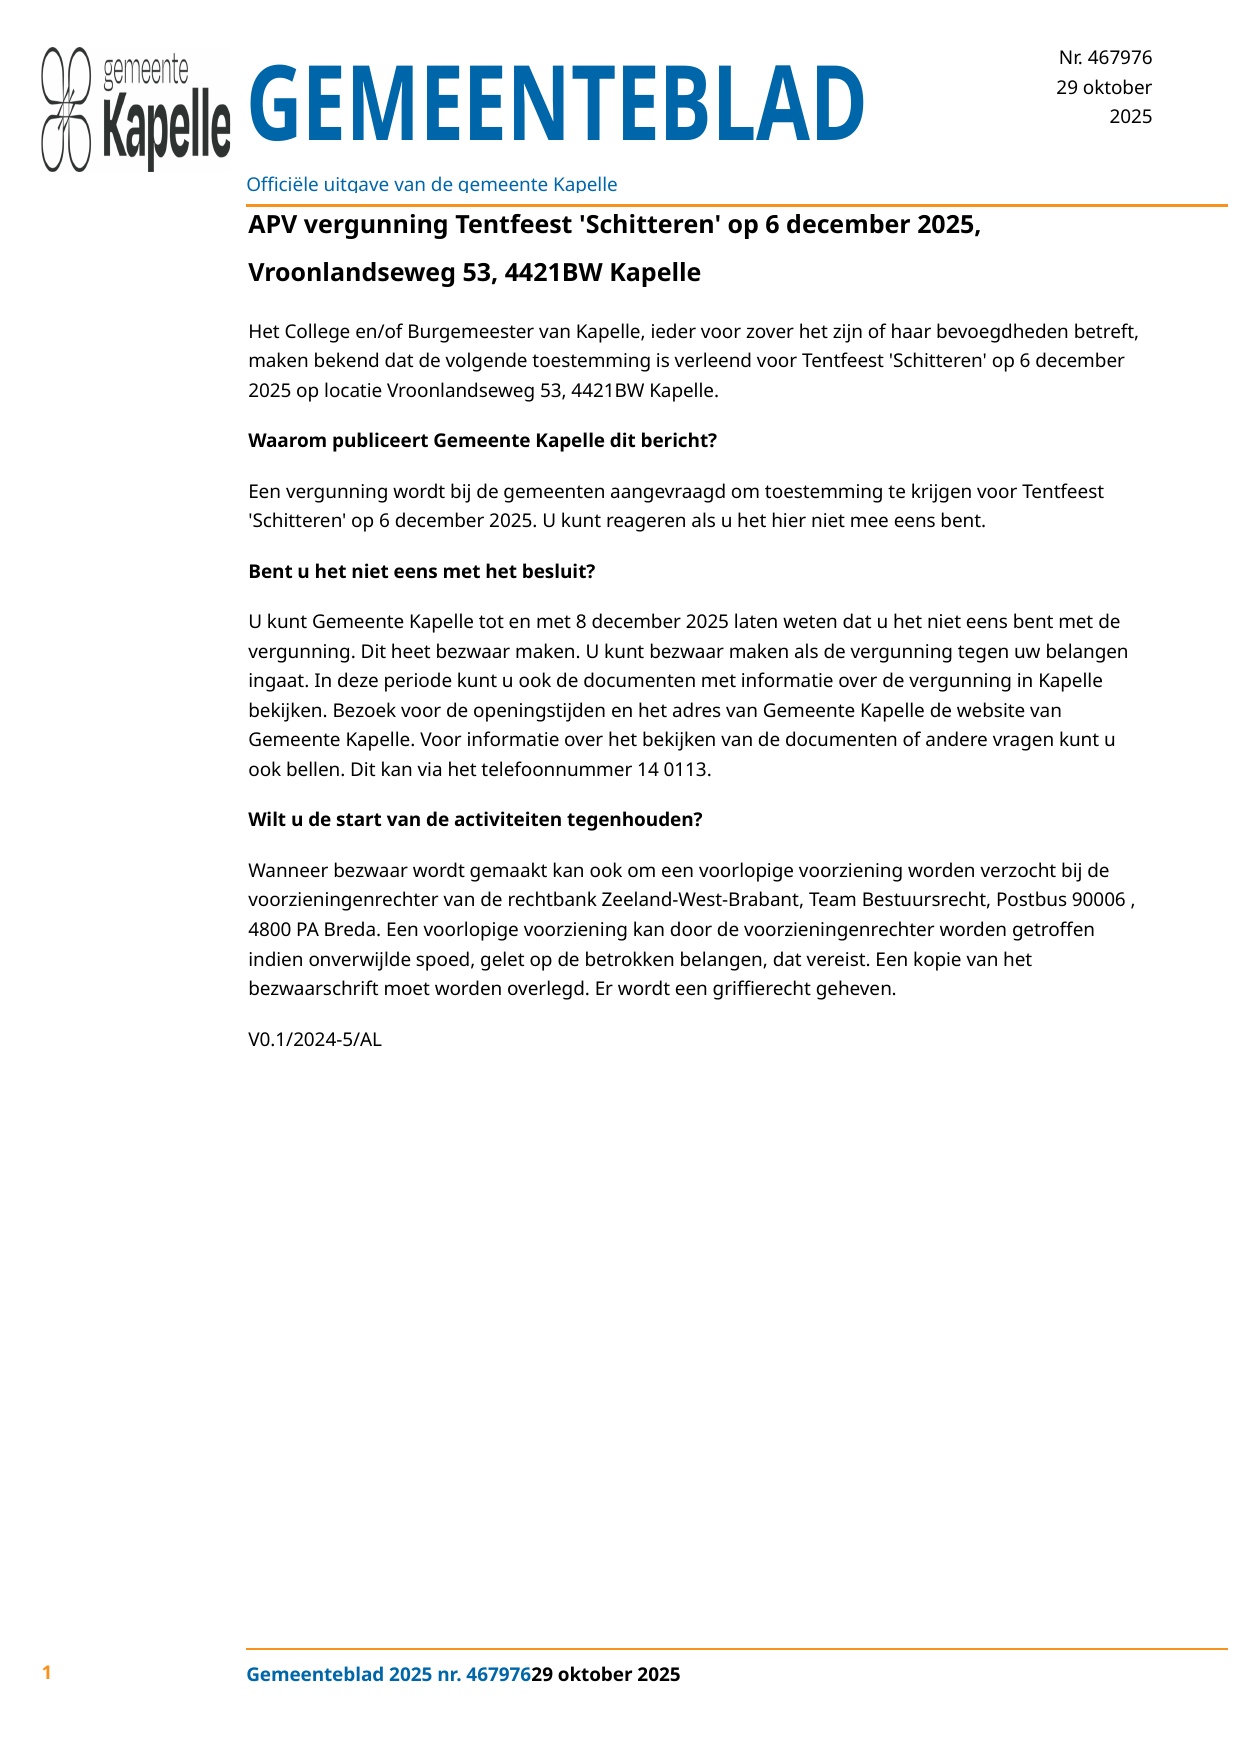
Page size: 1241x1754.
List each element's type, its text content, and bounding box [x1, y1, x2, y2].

text Waarom publiceert Gemeente Kapelle dit bericht? [248, 427, 1152, 453]
text Wanneer bezwaar wordt gemaakt kan ook om een voorlopige voorziening worden verzocht bij de voorzieningenrechter van de rechtbank Zeeland-West-Brabant, Team Bestuursrecht, Postbus 90006 , 4800 PA Breda. Een voorlopige voorziening kan door de voorzieningenrechter worden getroffen indien onverwijlde spoed, gelet op de betrokken belangen, dat vereist. Een kopie van het bezwaarschrift moet worden overlegd. Er wordt een griffierecht geheven. [248, 857, 1152, 1001]
text Een vergunning wordt bij de gemeenten aangevraagd om toestemming te krijgen voor Tentfeest 'Schitteren' op 6 december 2025. U kunt reageren als u het hier niet mee eens bent. [248, 478, 1152, 533]
text APV vergunning Tentfeest 'Schitteren' op 6 december 2025, Vroonlandseweg 53, 4421BW Kapelle [248, 207, 1152, 288]
text V0.1/2024-5/AL [248, 1026, 1152, 1052]
text U kunt Gemeente Kapelle tot en met 8 december 2025 laten weten dat u het niet eens bent met de vergunning. Dit heet bezwaar maken. U kunt bezwaar maken als de vergunning tegen uw belangen ingaat. In deze periode kunt u ook de documenten met informatie over de vergunning in Kapelle bekijken. Bezoek voor de openingstijden en het adres van Gemeente Kapelle de website van Gemeente Kapelle. Voor informatie over het bekijken van de documenten of andere vragen kunt u ook bellen. Dit kan via het telefoonnummer 14 0113. [248, 608, 1152, 782]
picture [41, 47, 231, 172]
text Wilt u de start van de activiteiten tegenhouden? [248, 807, 1152, 832]
text Het College en/of Burgemeester van Kapelle, ieder voor zover het zijn of haar bevoegdheden betreft, maken bekend dat de volgende toestemming is verleend voor Tentfeest 'Schitteren' op 6 december 2025 op locatie Vroonlandseweg 53, 4421BW Kapelle. [248, 318, 1152, 403]
text Bent u het niet eens met het besluit? [248, 558, 1152, 584]
